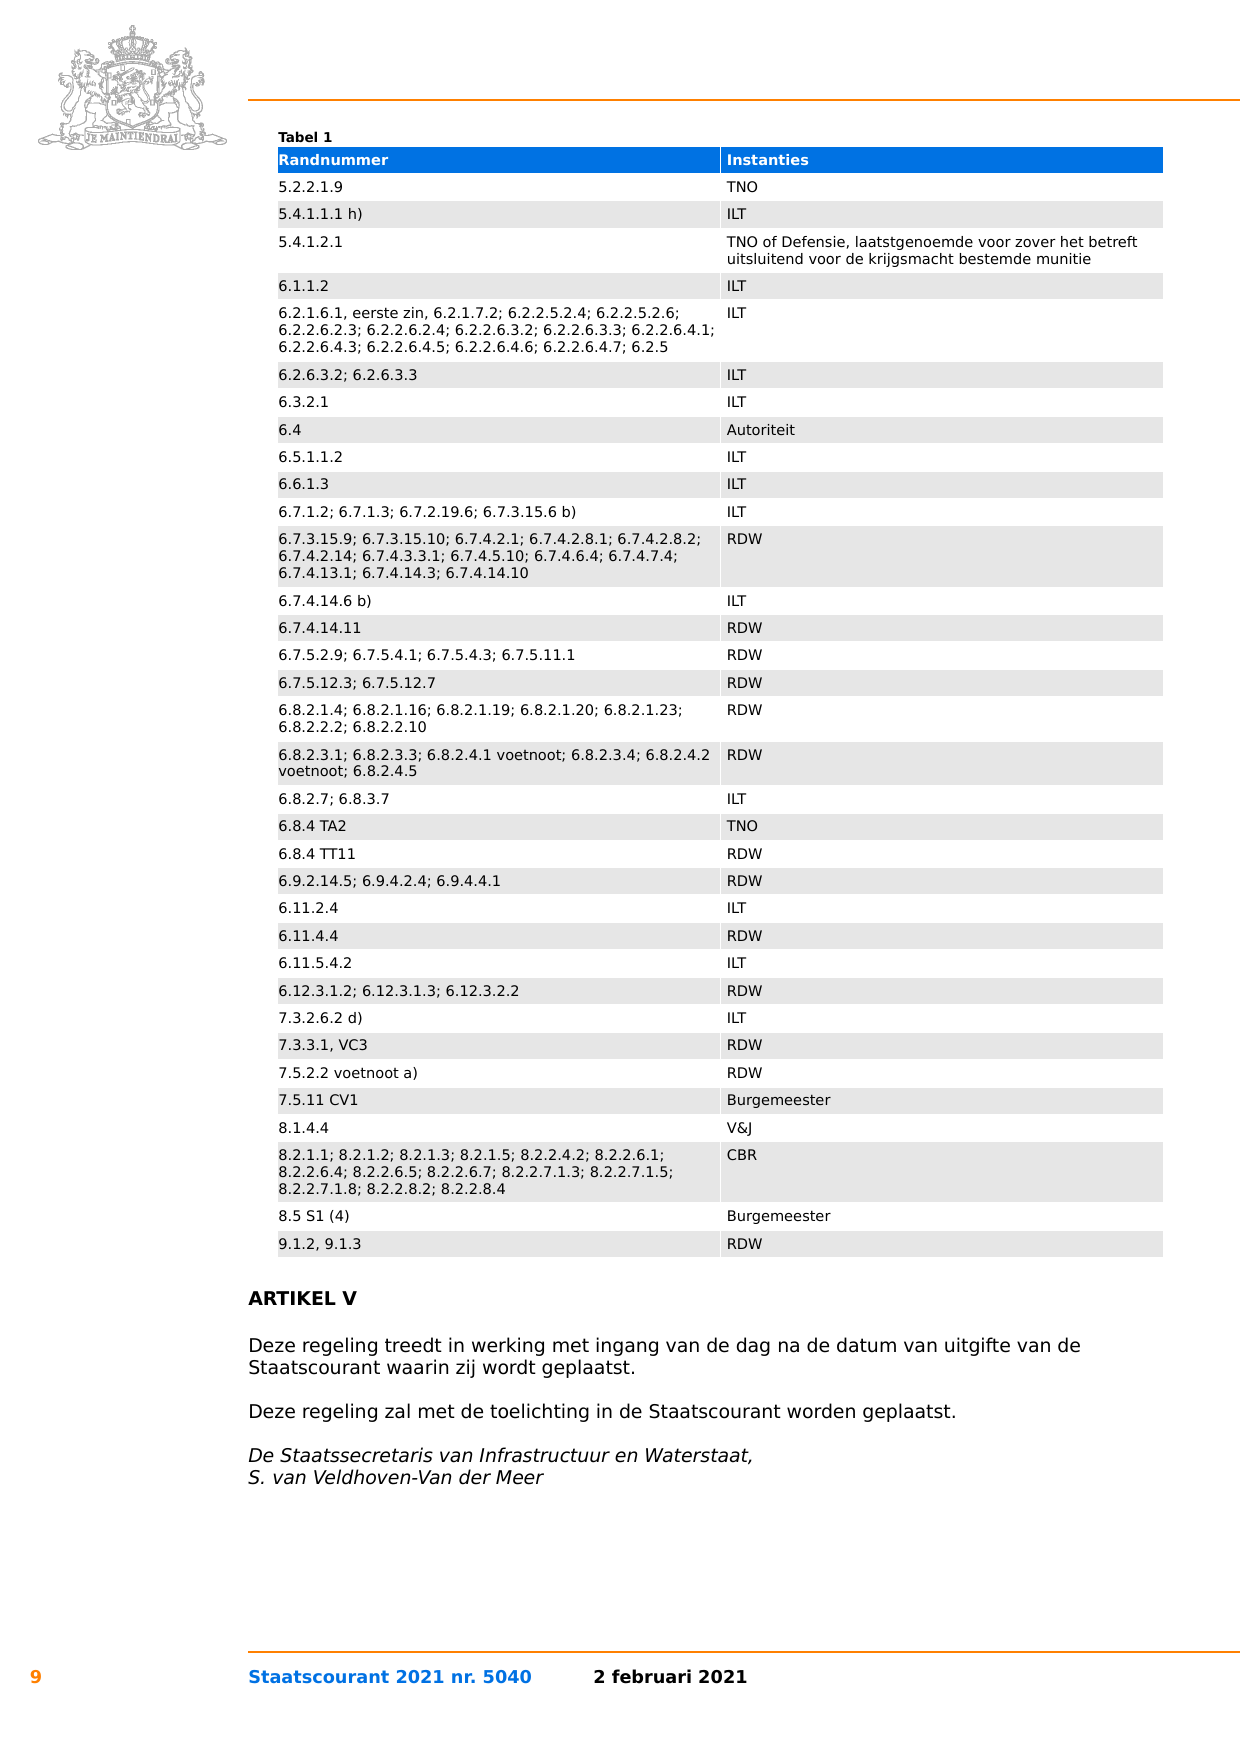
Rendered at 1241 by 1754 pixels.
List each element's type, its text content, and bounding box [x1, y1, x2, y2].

table_cell TNO [721, 174, 1163, 200]
table_cell 6.5.1.1.2 [278, 444, 720, 471]
table_cell RDW [721, 526, 1163, 587]
table_cell 7.3.2.6.2 d) [278, 1005, 720, 1032]
table_cell Instanties [721, 147, 1163, 173]
table_cell RDW [721, 923, 1163, 949]
table_cell 7.5.2.2 voetnoot a) [278, 1060, 720, 1086]
table_cell ILT [721, 201, 1163, 228]
table_cell 8.5 S1 (4) [278, 1204, 720, 1230]
table_cell 6.7.4.14.6 b) [278, 588, 720, 614]
table_cell RDW [721, 1060, 1163, 1086]
table_cell 5.4.1.1.1 h) [278, 201, 720, 228]
table_cell 5.2.2.1.9 [278, 174, 720, 200]
table_cell 8.2.1.1; 8.2.1.2; 8.2.1.3; 8.2.1.5; 8.2.2.4.2; 8.2.2.6.1; 8.2.2.6.4; 8.2.2.6.5; 8.2.2.6.7; 8.2.2.7.1.3; 8.2.2.7.1.5; 8.2.2.7.1.8; 8.2.2.8.2; 8.2.2.8.4 [278, 1142, 720, 1202]
table_cell ILT [721, 472, 1163, 498]
table_cell RDW [721, 615, 1163, 641]
picture [38, 25, 227, 150]
table_cell 6.7.5.2.9; 6.7.5.4.1; 6.7.5.4.3; 6.7.5.11.1 [278, 643, 720, 669]
table_cell Randnummer [278, 147, 720, 173]
table_cell 6.7.3.15.9; 6.7.3.15.10; 6.7.4.2.1; 6.7.4.2.8.1; 6.7.4.2.8.2; 6.7.4.2.14; 6.7.4.3.3.1; 6.7.4.5.10; 6.7.4.6.4; 6.7.4.7.4; 6.7.4.13.1; 6.7.4.14.3; 6.7.4.14.10 [278, 526, 720, 587]
table_cell RDW [721, 643, 1163, 669]
table_cell RDW [721, 868, 1163, 894]
table_cell ILT [721, 896, 1163, 922]
table_cell 6.8.2.3.1; 6.8.2.3.3; 6.8.2.4.1 voetnoot; 6.8.2.3.4; 6.8.2.4.2 voetnoot; 6.8.2.4.5 [278, 742, 720, 785]
table_cell RDW [721, 670, 1163, 696]
table_cell 6.12.3.1.2; 6.12.3.1.3; 6.12.3.2.2 [278, 978, 720, 1004]
table_cell 6.8.2.7; 6.8.3.7 [278, 786, 720, 812]
table_cell RDW [721, 742, 1163, 785]
table_cell 6.11.5.4.2 [278, 950, 720, 977]
table_cell 6.2.6.3.2; 6.2.6.3.3 [278, 362, 720, 388]
table_cell ILT [721, 1005, 1163, 1032]
table_cell 6.8.4 TA2 [278, 814, 720, 840]
table_cell 6.7.1.2; 6.7.1.3; 6.7.2.19.6; 6.7.3.15.6 b) [278, 499, 720, 525]
table_cell 6.1.1.2 [278, 273, 720, 299]
table_cell TNO of Defensie, laatstgenoemde voor zover het betreft uitsluitend voor de krijgsmacht bestemde munitie [721, 229, 1163, 272]
table_cell ILT [721, 499, 1163, 525]
table_cell RDW [721, 697, 1163, 741]
table_cell 7.3.3.1, VC3 [278, 1033, 720, 1059]
table_cell 8.1.4.4 [278, 1115, 720, 1141]
table_cell Burgemeester [721, 1088, 1163, 1114]
table_cell 6.2.1.6.1, eerste zin, 6.2.1.7.2; 6.2.2.5.2.4; 6.2.2.5.2.6; 6.2.2.6.2.3; 6.2.2.6.2.4; 6.2.2.6.3.2; 6.2.2.6.3.3; 6.2.2.6.4.1; 6.2.2.6.4.3; 6.2.2.6.4.5; 6.2.2.6.4.6; 6.2.2.6.4.7; 6.2.5 [278, 301, 720, 361]
text Deze regeling treedt in werking met ingang van de dag na de datum van uitgifte van de Staatscourant waarin zij wordt geplaatst. [248, 1335, 1163, 1379]
table_cell 6.8.4 TT11 [278, 841, 720, 867]
table_cell ILT [721, 301, 1163, 361]
table_cell 7.5.11 CV1 [278, 1088, 720, 1114]
table_cell V&J [721, 1115, 1163, 1141]
table_cell ILT [721, 588, 1163, 614]
table_cell 6.9.2.14.5; 6.9.4.2.4; 6.9.4.4.1 [278, 868, 720, 894]
text De Staatssecretaris van Infrastructuur en Waterstaat, S. van Veldhoven-Van der Meer [248, 1445, 1163, 1489]
table_cell ILT [721, 950, 1163, 977]
table_cell RDW [721, 978, 1163, 1004]
subtitle ARTIKEL V [248, 1288, 1163, 1310]
table_cell ILT [721, 362, 1163, 388]
table_cell 6.7.4.14.11 [278, 615, 720, 641]
table_cell ILT [721, 786, 1163, 812]
table_cell 6.11.2.4 [278, 896, 720, 922]
table_cell 6.6.1.3 [278, 472, 720, 498]
table_cell 6.11.4.4 [278, 923, 720, 949]
table_cell 6.4 [278, 417, 720, 443]
table_cell Autoriteit [721, 417, 1163, 443]
table_cell Burgemeester [721, 1204, 1163, 1230]
table_cell ILT [721, 444, 1163, 471]
text Deze regeling zal met de toelichting in de Staatscourant worden geplaatst. [248, 1401, 1163, 1423]
table_cell ILT [721, 273, 1163, 299]
table_cell RDW [721, 1033, 1163, 1059]
table_cell CBR [721, 1142, 1163, 1202]
table_cell TNO [721, 814, 1163, 840]
table_cell 6.3.2.1 [278, 389, 720, 416]
table_cell 6.8.2.1.4; 6.8.2.1.16; 6.8.2.1.19; 6.8.2.1.20; 6.8.2.1.23; 6.8.2.2.2; 6.8.2.2.10 [278, 697, 720, 741]
table_cell 6.7.5.12.3; 6.7.5.12.7 [278, 670, 720, 696]
table_cell 5.4.1.2.1 [278, 229, 720, 272]
table_cell ILT [721, 389, 1163, 416]
table_cell RDW [721, 841, 1163, 867]
table_cell 9.1.2, 9.1.3 [278, 1231, 720, 1257]
table_header Tabel 1 [278, 130, 1163, 146]
table_cell RDW [721, 1231, 1163, 1257]
